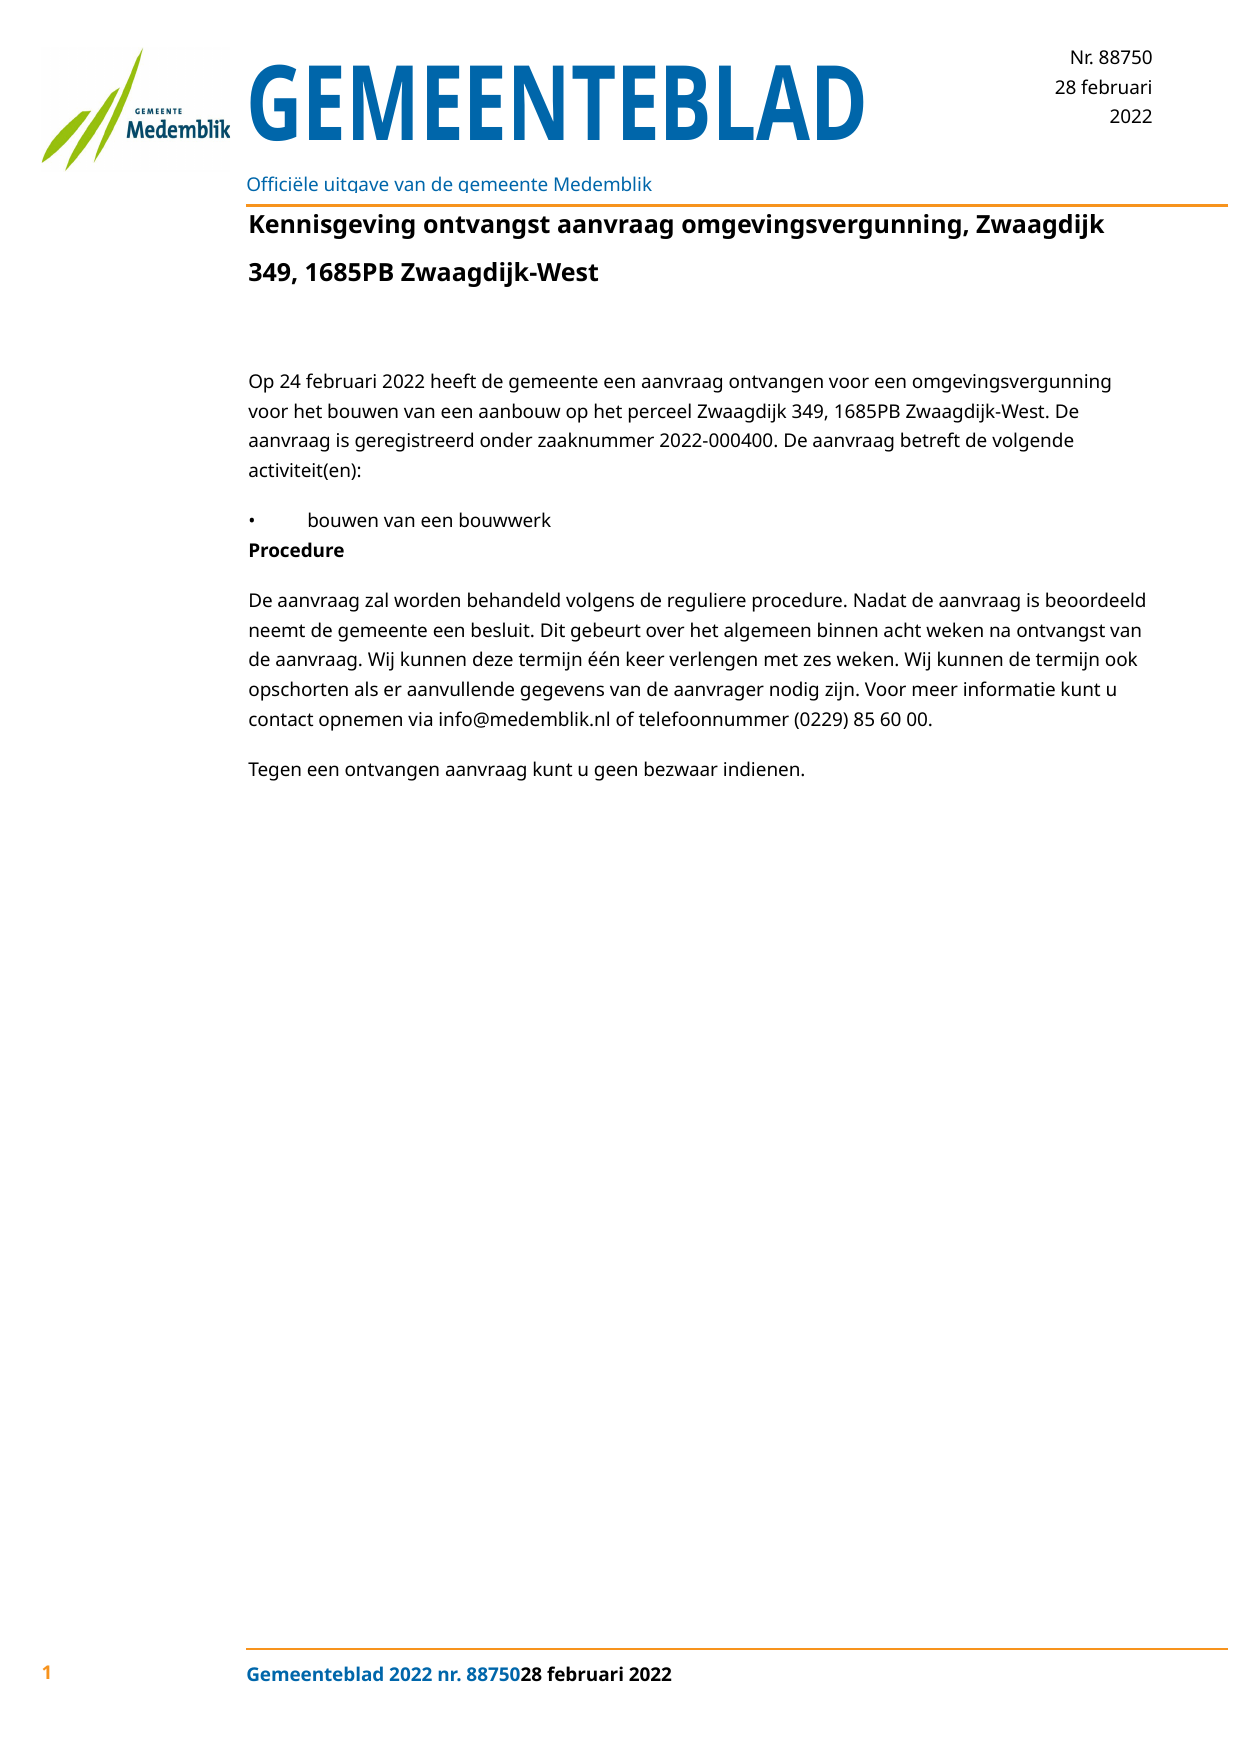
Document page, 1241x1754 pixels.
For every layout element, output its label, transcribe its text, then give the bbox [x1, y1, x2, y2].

text Kennisgeving ontvangst aanvraag omgevingsvergunning, Zwaagdijk 349, 1685PB Zwaagdijk-West [248, 207, 1152, 288]
text Procedure [248, 537, 1152, 563]
picture [41, 47, 231, 172]
text Op 24 februari 2022 heeft de gemeente een aanvraag ontvangen voor een omgevingsvergunning voor het bouwen van een aanbouw op het perceel Zwaagdijk 349, 1685PB Zwaagdijk-West. De aanvraag is geregistreerd onder zaaknummer 2022-000400. De aanvraag betreft de volgende activiteit(en): [248, 368, 1152, 483]
text De aanvraag zal worden behandeld volgens de reguliere procedure. Nadat de aanvraag is beoordeeld neemt de gemeente een besluit. Dit gebeurt over het algemeen binnen acht weken na ontvangst van de aanvraag. Wij kunnen deze termijn één keer verlengen met zes weken. Wij kunnen de termijn ook opschorten als er aanvullende gegevens van de aanvrager nodig zijn. Voor meer informatie kunt u contact opnemen via info@medemblik.nl of telefoonnummer (0229) 85 60 00. [248, 587, 1152, 732]
list bouwen van een bouwwerk [248, 507, 1152, 533]
text Tegen een ontvangen aanvraag kunt u geen bezwaar indienen. [248, 756, 1152, 782]
